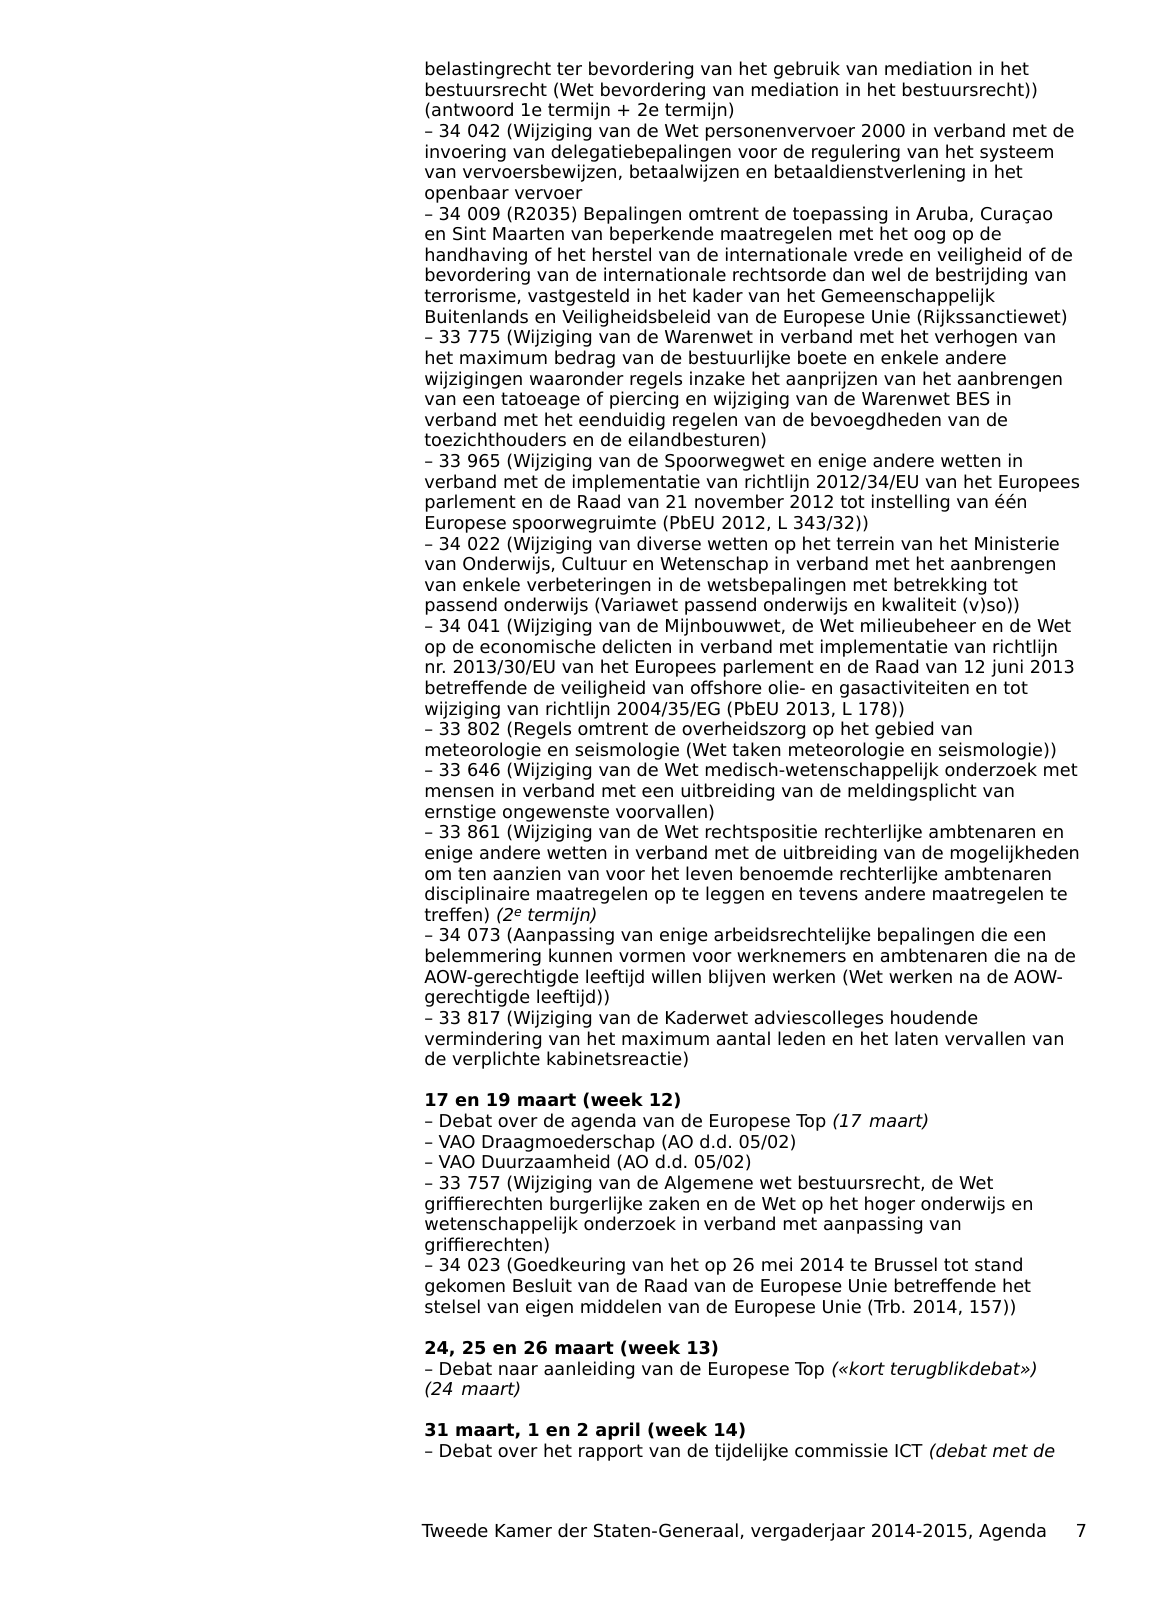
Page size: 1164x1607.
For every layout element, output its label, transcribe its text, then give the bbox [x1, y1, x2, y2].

table_cell – 34 042 (Wijziging van de Wet personenvervoer 2000 in verband met de invoering van delegatiebepalingen voor de regulering van het systeem van vervoersbewijzen, betaalwijzen en betaaldienstverlening in het openbaar vervoer [418, 121, 1087, 203]
table_cell 24, 25 en 26 maart (week 13) [418, 1338, 1087, 1358]
table_cell [401, 1173, 418, 1255]
table_cell [401, 1070, 418, 1090]
table_cell [418, 1317, 1087, 1338]
table_cell – Debat over de agenda van de Europese Top (17 maart) [418, 1111, 1087, 1132]
table_cell [401, 451, 418, 533]
table_cell [77, 719, 401, 760]
table_cell [401, 327, 418, 451]
table_cell [418, 1070, 1087, 1090]
table_cell – 33 775 (Wijziging van de Warenwet in verband met het verhogen van het maximum bedrag van de bestuurlijke boete en enkele andere wijzigingen waaronder regels inzake het aanprijzen van het aanbrengen van een tatoeage of piercing en wijziging van de Warenwet BES in verband met het eenduidig regelen van de bevoegdheden van de toezichthouders en de eilandbesturen) [418, 327, 1087, 451]
table_cell [77, 616, 401, 719]
table_cell – 34 041 (Wijziging van de Mijnbouwwet, de Wet milieubeheer en de Wet op de economische delicten in verband met implementatie van richtlijn nr. 2013/30/EU van het Europees parlement en de Raad van 12 juni 2013 betreffende de veiligheid van offshore olie- en gasactiviteiten en tot wijziging van richtlijn 2004/35/EG (PbEU 2013, L 178)) [418, 616, 1087, 719]
table_cell [77, 1132, 401, 1152]
table_cell 31 maart, 1 en 2 april (week 14) [418, 1420, 1087, 1441]
table_cell [77, 822, 401, 925]
table_cell [401, 1132, 418, 1152]
table_cell [401, 925, 418, 1008]
table_cell – VAO Duurzaamheid (AO d.d. 05/02) [418, 1152, 1087, 1173]
table_cell [77, 1400, 401, 1420]
table_cell [401, 1111, 418, 1132]
table_cell [418, 1400, 1087, 1420]
table_cell [401, 534, 418, 616]
table_cell [77, 534, 401, 616]
table_cell [77, 1111, 401, 1132]
table_cell [401, 1008, 418, 1070]
table_cell – 34 073 (Aanpassing van enige arbeidsrechtelijke bepalingen die een belemmering kunnen vormen voor werknemers en ambtenaren die na de AOW-gerechtigde leeftijd willen blijven werken (Wet werken na de AOW-gerechtigde leeftijd)) [418, 925, 1087, 1008]
table_cell – 33 802 (Regels omtrent de overheidszorg op het gebied van meteorologie en seismologie (Wet taken meteorologie en seismologie)) [418, 719, 1087, 760]
table_cell [77, 1338, 401, 1358]
table_cell 17 en 19 maart (week 12) [418, 1090, 1087, 1111]
table_cell [401, 1317, 418, 1338]
table_cell – 33 965 (Wijziging van de Spoorwegwet en enige andere wetten in verband met de implementatie van richtlijn 2012/34/EU van het Europees parlement en de Raad van 21 november 2012 tot instelling van één Europese spoorwegruimte (PbEU 2012, L 343/32)) [418, 451, 1087, 533]
table_cell [77, 925, 401, 1008]
table_cell [77, 1008, 401, 1070]
table_cell [401, 59, 418, 121]
table_cell belastingrecht ter bevordering van het gebruik van mediation in het bestuursrecht (Wet bevordering van mediation in het bestuursrecht)) (antwoord 1e termijn + 2e termijn) [418, 59, 1087, 121]
table_cell [401, 1420, 418, 1441]
table_cell [77, 451, 401, 533]
table_cell [401, 121, 418, 203]
table_cell – 33 646 (Wijziging van de Wet medisch-wetenschappelijk onderzoek met mensen in verband met een uitbreiding van de meldingsplicht van ernstige ongewenste voorvallen) [418, 760, 1087, 822]
table_cell [401, 1090, 418, 1111]
table_cell [77, 204, 401, 327]
table_cell – 34 009 (R2035) Bepalingen omtrent de toepassing in Aruba, Curaçao en Sint Maarten van beperkende maatregelen met het oog op de handhaving of het herstel van de internationale vrede en veiligheid of de bevordering van de internationale rechtsorde dan wel de bestrijding van terrorisme, vastgesteld in het kader van het Gemeenschappelijk Buitenlands en Veiligheidsbeleid van de Europese Unie (Rijkssanctiewet) [418, 204, 1087, 327]
table_cell [401, 760, 418, 822]
table_cell – Debat naar aanleiding van de Europese Top («kort terugblikdebat») (24 maart) [418, 1359, 1087, 1400]
table_cell [77, 1070, 401, 1090]
table_cell – VAO Draagmoederschap (AO d.d. 05/02) [418, 1132, 1087, 1152]
table_cell – 34 022 (Wijziging van diverse wetten op het terrein van het Ministerie van Onderwijs, Cultuur en Wetenschap in verband met het aanbrengen van enkele verbeteringen in de wetsbepalingen met betrekking tot passend onderwijs (Variawet passend onderwijs en kwaliteit (v)so)) [418, 534, 1087, 616]
table_cell [401, 822, 418, 925]
table_cell [401, 1441, 418, 1462]
table_cell [77, 1317, 401, 1338]
table_cell – Debat over het rapport van de tijdelijke commissie ICT (debat met de [418, 1441, 1087, 1462]
table_cell [401, 1255, 418, 1317]
table_cell [77, 1420, 401, 1441]
table_cell – 33 757 (Wijziging van de Algemene wet bestuursrecht, de Wet griffierechten burgerlijke zaken en de Wet op het hoger onderwijs en wetenschappelijk onderzoek in verband met aanpassing van griffierechten) [418, 1173, 1087, 1255]
table_cell [77, 121, 401, 203]
table_cell [77, 1441, 401, 1462]
table_cell [401, 1359, 418, 1400]
table_cell [77, 59, 401, 121]
table_cell [77, 1152, 401, 1173]
table_cell [77, 760, 401, 822]
table_cell [77, 1359, 401, 1400]
table_cell [401, 1338, 418, 1358]
table_cell [401, 719, 418, 760]
table_cell [401, 616, 418, 719]
table_cell [77, 1255, 401, 1317]
table_cell [77, 327, 401, 451]
table_cell [401, 204, 418, 327]
table_cell [77, 1090, 401, 1111]
table_cell [77, 1173, 401, 1255]
table_cell [401, 1152, 418, 1173]
table_cell – 33 817 (Wijziging van de Kaderwet adviescolleges houdende vermindering van het maximum aantal leden en het laten vervallen van de verplichte kabinetsreactie) [418, 1008, 1087, 1070]
table_cell – 33 861 (Wijziging van de Wet rechtspositie rechterlijke ambtenaren en enige andere wetten in verband met de uitbreiding van de mogelijkheden om ten aanzien van voor het leven benoemde rechterlijke ambtenaren disciplinaire maatregelen op te leggen en tevens andere maatregelen te treffen) (2e termijn) [418, 822, 1087, 925]
table_cell [401, 1400, 418, 1420]
table_cell – 34 023 (Goedkeuring van het op 26 mei 2014 te Brussel tot stand gekomen Besluit van de Raad van de Europese Unie betreffende het stelsel van eigen middelen van de Europese Unie (Trb. 2014, 157)) [418, 1255, 1087, 1317]
